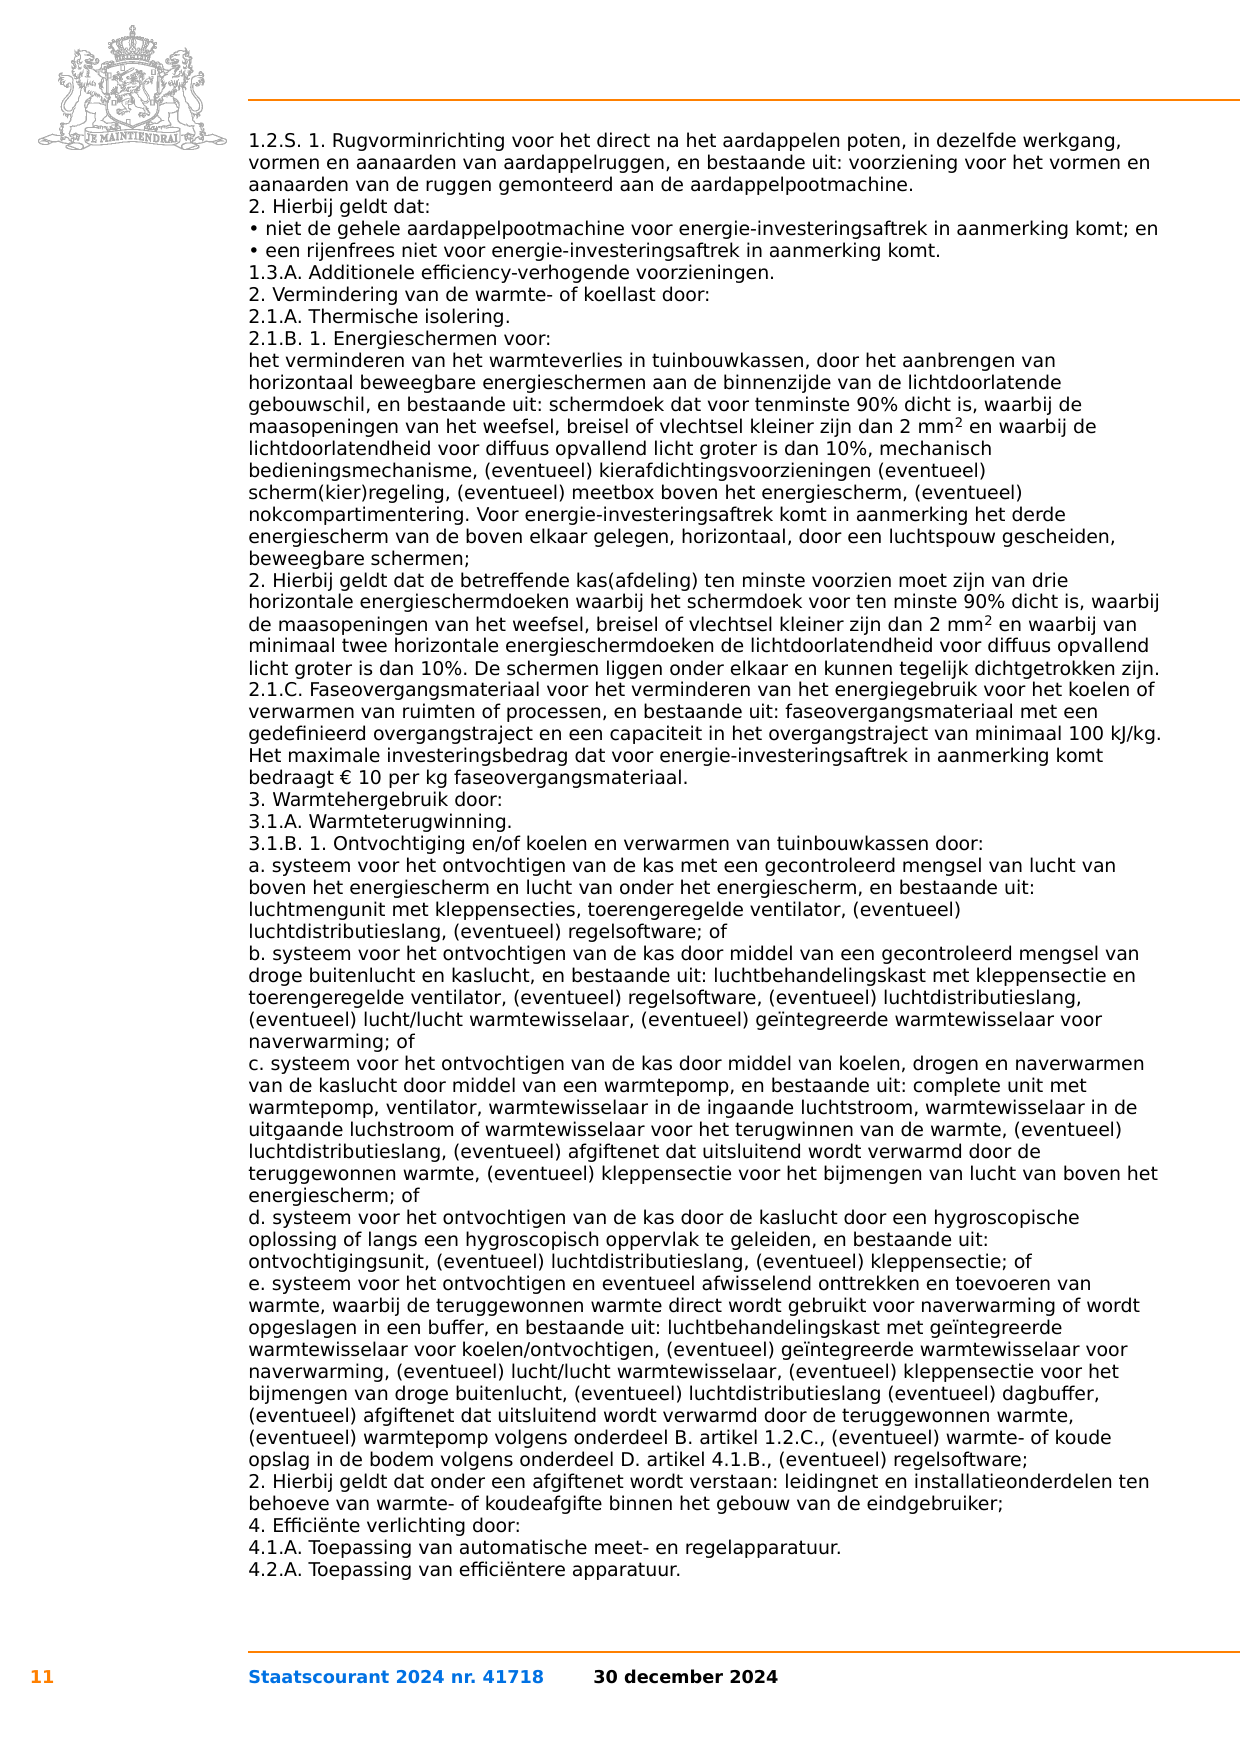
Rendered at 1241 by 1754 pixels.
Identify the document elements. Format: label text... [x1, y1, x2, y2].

text 4.2.A. Toepassing van efficiëntere apparatuur. [248, 1558, 1163, 1581]
text b. systeem voor het ontvochtigen van de kas door middel van een gecontroleerd mengsel van droge buitenlucht en kaslucht, en bestaande uit: luchtbehandelingskast met kleppensectie en toerengeregelde ventilator, (eventueel) regelsoftware, (eventueel) luchtdistributieslang, (eventueel) lucht/lucht warmtewisselaar, (eventueel) geïntegreerde warmtewisselaar voor naverwarming; of [248, 943, 1163, 1053]
text e. systeem voor het ontvochtigen en eventueel afwisselend onttrekken en toevoeren van warmte, waarbij de teruggewonnen warmte direct wordt gebruikt voor naverwarming of wordt opgeslagen in een buffer, en bestaande uit: luchtbehandelingskast met geïntegreerde warmtewisselaar voor koelen/ontvochtigen, (eventueel) geïntegreerde warmtewisselaar voor naverwarming, (eventueel) lucht/lucht warmtewisselaar, (eventueel) kleppensectie voor het bijmengen van droge buitenlucht, (eventueel) luchtdistributieslang (eventueel) dagbuffer, (eventueel) afgiftenet dat uitsluitend wordt verwarmd door de teruggewonnen warmte, (eventueel) warmtepomp volgens onderdeel B. artikel 1.2.C., (eventueel) warmte- of koude opslag in de bodem volgens onderdeel D. artikel 4.1.B., (eventueel) regelsoftware; [248, 1273, 1163, 1471]
text 2. Vermindering van de warmte- of koellast door: [248, 284, 1163, 306]
text 2.1.B. 1. Energieschermen voor: [248, 328, 1163, 350]
text • niet de gehele aardappelpootmachine voor energie-investeringsaftrek in aanmerking komt; en [248, 218, 1163, 240]
text • een rijenfrees niet voor energie-investeringsaftrek in aanmerking komt. [248, 240, 1163, 262]
text 1.3.A. Additionele efficiency-verhogende voorzieningen. [248, 262, 1163, 284]
text 4.1.A. Toepassing van automatische meet- en regelapparatuur. [248, 1537, 1163, 1558]
text 2.1.A. Thermische isolering. [248, 306, 1163, 328]
picture [38, 25, 227, 150]
text 3.1.B. 1. Ontvochtiging en/of koelen en verwarmen van tuinbouwkassen door: [248, 833, 1163, 855]
text 4. Efficiënte verlichting door: [248, 1514, 1163, 1537]
text 2. Hierbij geldt dat: [248, 196, 1163, 218]
text a. systeem voor het ontvochtigen van de kas met een gecontroleerd mengsel van lucht van boven het energiescherm en lucht van onder het energiescherm, en bestaande uit: luchtmengunit met kleppensecties, toerengeregelde ventilator, (eventueel) luchtdistributieslang, (eventueel) regelsoftware; of [248, 855, 1163, 943]
text 2.1.C. Faseovergangsmateriaal voor het verminderen van het energiegebruik voor het koelen of verwarmen van ruimten of processen, en bestaande uit: faseovergangsmateriaal met een gedefinieerd overgangstraject en een capaciteit in het overgangstraject van minimaal 100 kJ/kg. Het maximale investeringsbedrag dat voor energie-investeringsaftrek in aanmerking komt bedraagt € 10 per kg faseovergangsmateriaal. [248, 679, 1163, 789]
text het verminderen van het warmteverlies in tuinbouwkassen, door het aanbrengen van horizontaal beweegbare energieschermen aan de binnenzijde van de lichtdoorlatende gebouwschil, en bestaande uit: schermdoek dat voor tenminste 90% dicht is, waarbij de maasopeningen van het weefsel, breisel of vlechtsel kleiner zijn dan 2 mm2 en waarbij de lichtdoorlatendheid voor diffuus opvallend licht groter is dan 10%, mechanisch bedieningsmechanisme, (eventueel) kierafdichtingsvoorzieningen (eventueel) scherm(kier)regeling, (eventueel) meetbox boven het energiescherm, (eventueel) nokcompartimentering. Voor energie-investeringsaftrek komt in aanmerking het derde energiescherm van de boven elkaar gelegen, horizontaal, door een luchtspouw gescheiden, beweegbare schermen; [248, 350, 1163, 569]
text d. systeem voor het ontvochtigen van de kas door de kaslucht door een hygroscopische oplossing of langs een hygroscopisch oppervlak te geleiden, en bestaande uit: ontvochtigingsunit, (eventueel) luchtdistributieslang, (eventueel) kleppensectie; of [248, 1207, 1163, 1273]
text 2. Hierbij geldt dat de betreffende kas(afdeling) ten minste voorzien moet zijn van drie horizontale energieschermdoeken waarbij het schermdoek voor ten minste 90% dicht is, waarbij de maasopeningen van het weefsel, breisel of vlechtsel kleiner zijn dan 2 mm2 en waarbij van minimaal twee horizontale energieschermdoeken de lichtdoorlatendheid voor diffuus opvallend licht groter is dan 10%. De schermen liggen onder elkaar en kunnen tegelijk dichtgetrokken zijn. [248, 569, 1163, 679]
text 1.2.S. 1. Rugvorminrichting voor het direct na het aardappelen poten, in dezelfde werkgang, vormen en aanaarden van aardappelruggen, en bestaande uit: voorziening voor het vormen en aanaarden van de ruggen gemonteerd aan de aardappelpootmachine. [248, 130, 1163, 196]
text 3.1.A. Warmteterugwinning. [248, 811, 1163, 833]
text c. systeem voor het ontvochtigen van de kas door middel van koelen, drogen en naverwarmen van de kaslucht door middel van een warmtepomp, en bestaande uit: complete unit met warmtepomp, ventilator, warmtewisselaar in de ingaande luchtstroom, warmtewisselaar in de uitgaande luchstroom of warmtewisselaar voor het terugwinnen van de warmte, (eventueel) luchtdistributieslang, (eventueel) afgiftenet dat uitsluitend wordt verwarmd door de teruggewonnen warmte, (eventueel) kleppensectie voor het bijmengen van lucht van boven het energiescherm; of [248, 1053, 1163, 1207]
text 3. Warmtehergebruik door: [248, 789, 1163, 811]
text 2. Hierbij geldt dat onder een afgiftenet wordt verstaan: leidingnet en installatieonderdelen ten behoeve van warmte- of koudeafgifte binnen het gebouw van de eindgebruiker; [248, 1471, 1163, 1514]
